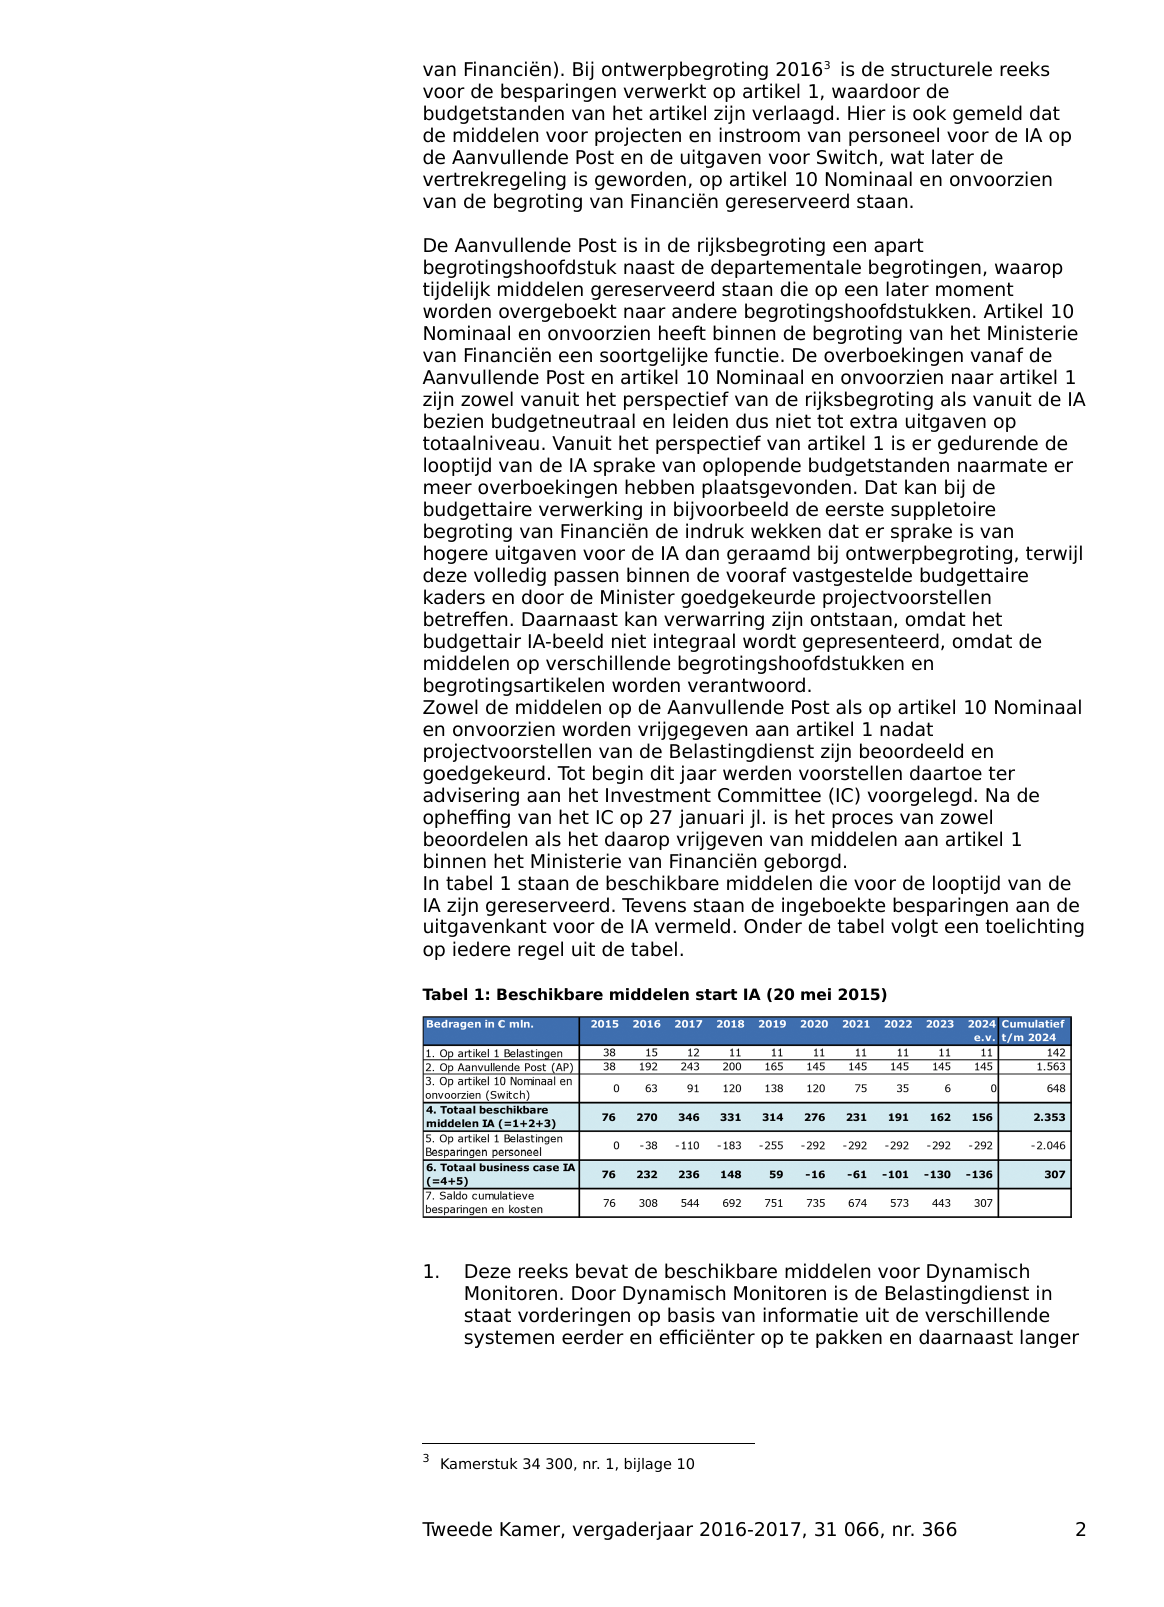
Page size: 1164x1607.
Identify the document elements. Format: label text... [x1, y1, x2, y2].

text Zowel de middelen op de Aanvullende Post als op artikel 10 Nominaal en onvoorzien worden vrijgegeven aan artikel 1 nadat projectvoorstellen van de Belastingdienst zijn beoordeeld en goedgekeurd. Tot begin dit jaar werden voorstellen daartoe ter advisering aan het Investment Committee (IC) voorgelegd. Na de opheffing van het IC op 27 januari jl. is het proces van zowel beoordelen als het daarop vrijgeven van middelen aan artikel 1 binnen het Ministerie van Financiën geborgd. [422, 697, 1087, 872]
text 1. Deze reeks bevat de beschikbare middelen voor Dynamisch Monitoren. Door Dynamisch Monitoren is de Belastingdienst in staat vorderingen op basis van informatie uit de verschillende systemen eerder en efficiënter op te pakken en daarnaast langer [422, 1261, 1087, 1349]
text De Aanvullende Post is in de rijksbegroting een apart begrotingshoofdstuk naast de departementale begrotingen, waarop tijdelijk middelen gereserveerd staan die op een later moment worden overgeboekt naar andere begrotingshoofdstukken. Artikel 10 Nominaal en onvoorzien heeft binnen de begroting van het Ministerie van Financiën een soortgelijke functie. De overboekingen vanaf de Aanvullende Post en artikel 10 Nominaal en onvoorzien naar artikel 1 zijn zowel vanuit het perspectief van de rijksbegroting als vanuit de IA bezien budgetneutraal en leiden dus niet tot extra uitgaven op totaalniveau. Vanuit het perspectief van artikel 1 is er gedurende de looptijd van de IA sprake van oplopende budgetstanden naarmate er meer overboekingen hebben plaatsgevonden. Dat kan bij de budgettaire verwerking in bijvoorbeeld de eerste suppletoire begroting van Financiën de indruk wekken dat er sprake is van hogere uitgaven voor de IA dan geraamd bij ontwerpbegroting, terwijl deze volledig passen binnen de vooraf vastgestelde budgettaire kaders en door de Minister goedgekeurde projectvoorstellen betreffen. Daarnaast kan verwarring zijn ontstaan, omdat het budgettair IA-beeld niet integraal wordt gepresenteerd, omdat de middelen op verschillende begrotingshoofdstukken en begrotingsartikelen worden verantwoord. [422, 235, 1087, 697]
text Kamerstuk 34 300, nr. 1, bijlage 10 [422, 1452, 1087, 1474]
text van Financiën). Bij ontwerpbegroting 2016 is de structurele reeks voor de besparingen verwerkt op artikel 1, waardoor de budgetstanden van het artikel zijn verlaagd. Hier is ook gemeld dat de middelen voor projecten en instroom van personeel voor de IA op de Aanvullende Post en de uitgaven voor Switch, wat later de vertrekregeling is geworden, op artikel 10 Nominaal en onvoorzien van de begroting van Financiën gereserveerd staan. [422, 59, 1087, 213]
text Tabel 1: Beschikbare middelen start IA (20 mei 2015) [422, 986, 1072, 1004]
text In tabel 1 staan de beschikbare middelen die voor de looptijd van de IA zijn gereserveerd. Tevens staan de ingeboekte besparingen aan de uitgavenkant voor de IA vermeld. Onder de tabel volgt een toelichting op iedere regel uit de tabel. [422, 872, 1087, 960]
picture [422, 1016, 1072, 1218]
